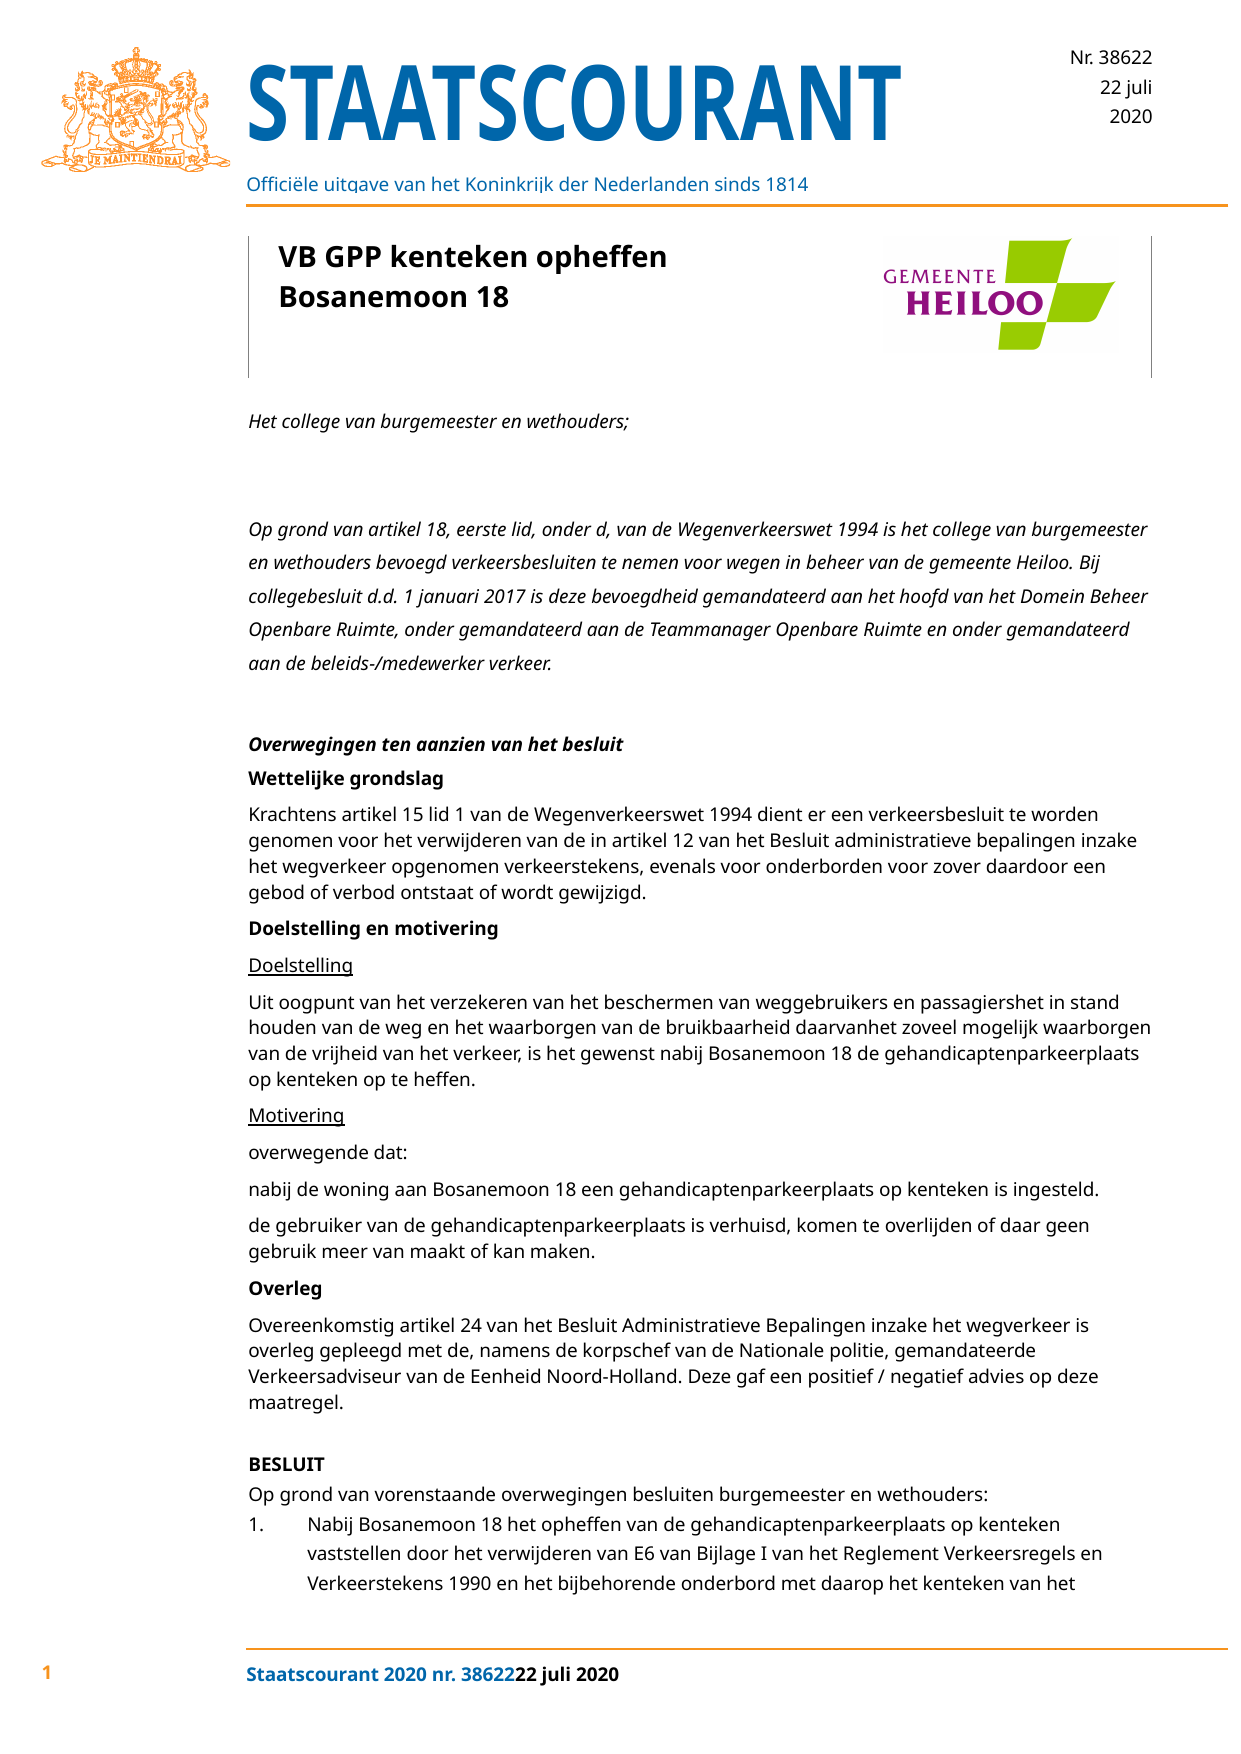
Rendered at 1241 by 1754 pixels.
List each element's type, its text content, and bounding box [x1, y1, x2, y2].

picture [882, 236, 1119, 353]
text Wettelijke grondslag [248, 765, 1152, 791]
text Het college van burgemeester en wethouders; [248, 408, 1152, 433]
table_header [850, 236, 1151, 378]
text Doelstelling en motivering [248, 916, 1152, 941]
list Nabij Bosanemoon 18 het opheffen van de gehandicaptenparkeerplaats op kenteken vaststellen door het verwijderen van E6 van Bijlage I van het Reglement Verkeersregels en Verkeerstekens 1990 en het bijbehorende onderbord met daarop het kenteken van het [248, 1511, 1152, 1596]
text Op grond van artikel 18, eerste lid, onder d, van de Wegenverkeerswet 1994 is het college van burgemeester en wethouders bevoegd verkeersbesluiten te nemen voor wegen in beheer van de gemeente Heiloo. Bij collegebesluit d.d. 1 januari 2017 is deze bevoegdheid gemandateerd aan het hoofd van het Domein Beheer Openbare Ruimte, onder gemandateerd aan de Teammanager Openbare Ruimte en onder gemandateerd aan de beleids-/medewerker verkeer. [248, 516, 1152, 675]
text Overleg [248, 1275, 1152, 1301]
text Uit oogpunt van het verzekeren van het beschermen van weggebruikers en passagiershet in stand houden van de weg en het waarborgen van de bruikbaarheid daarvanhet zoveel mogelijk waarborgen van de vrijheid van het verkeer, is het gewenst nabij Bosanemoon 18 de gehandicaptenparkeerplaats op kenteken op te heffen. [248, 989, 1152, 1092]
text Doelstelling [248, 952, 1152, 978]
text Overeenkomstig artikel 24 van het Besluit Administratieve Bepalingen inzake het wegverkeer is overleg gepleegd met de, namens de korpschef van de Nationale politie, gemandateerde Verkeersadviseur van de Eenheid Noord-Holland. Deze gaf een positief / negatief advies op deze maatregel. [248, 1312, 1152, 1415]
text Op grond van vorenstaande overwegingen besluiten burgemeester en wethouders: [248, 1481, 1152, 1507]
text de gebruiker van de gehandicaptenparkeerplaats is verhuisd, komen te overlijden of daar geen gebruik meer van maakt of kan maken. [248, 1213, 1152, 1264]
text nabij de woning aan Bosanemoon 18 een gehandicaptenparkeerplaats op kenteken is ingesteld. [248, 1176, 1152, 1202]
table_header VB GPP kenteken opheffen Bosanemoon 18 [249, 236, 850, 378]
text BESLUIT [248, 1452, 1152, 1477]
text Overwegingen ten aanzien van het besluit [248, 731, 1152, 757]
text overwegende dat: [248, 1139, 1152, 1165]
picture [41, 47, 231, 172]
text Motivering [248, 1103, 1152, 1128]
text Krachtens artikel 15 lid 1 van de Wegenverkeerswet 1994 dient er een verkeersbesluit te worden genomen voor het verwijderen van de in artikel 12 van het Besluit administratieve bepalingen inzake het wegverkeer opgenomen verkeerstekens, evenals voor onderborden voor zover daardoor een gebod of verbod ontstaat of wordt gewijzigd. [248, 802, 1152, 904]
